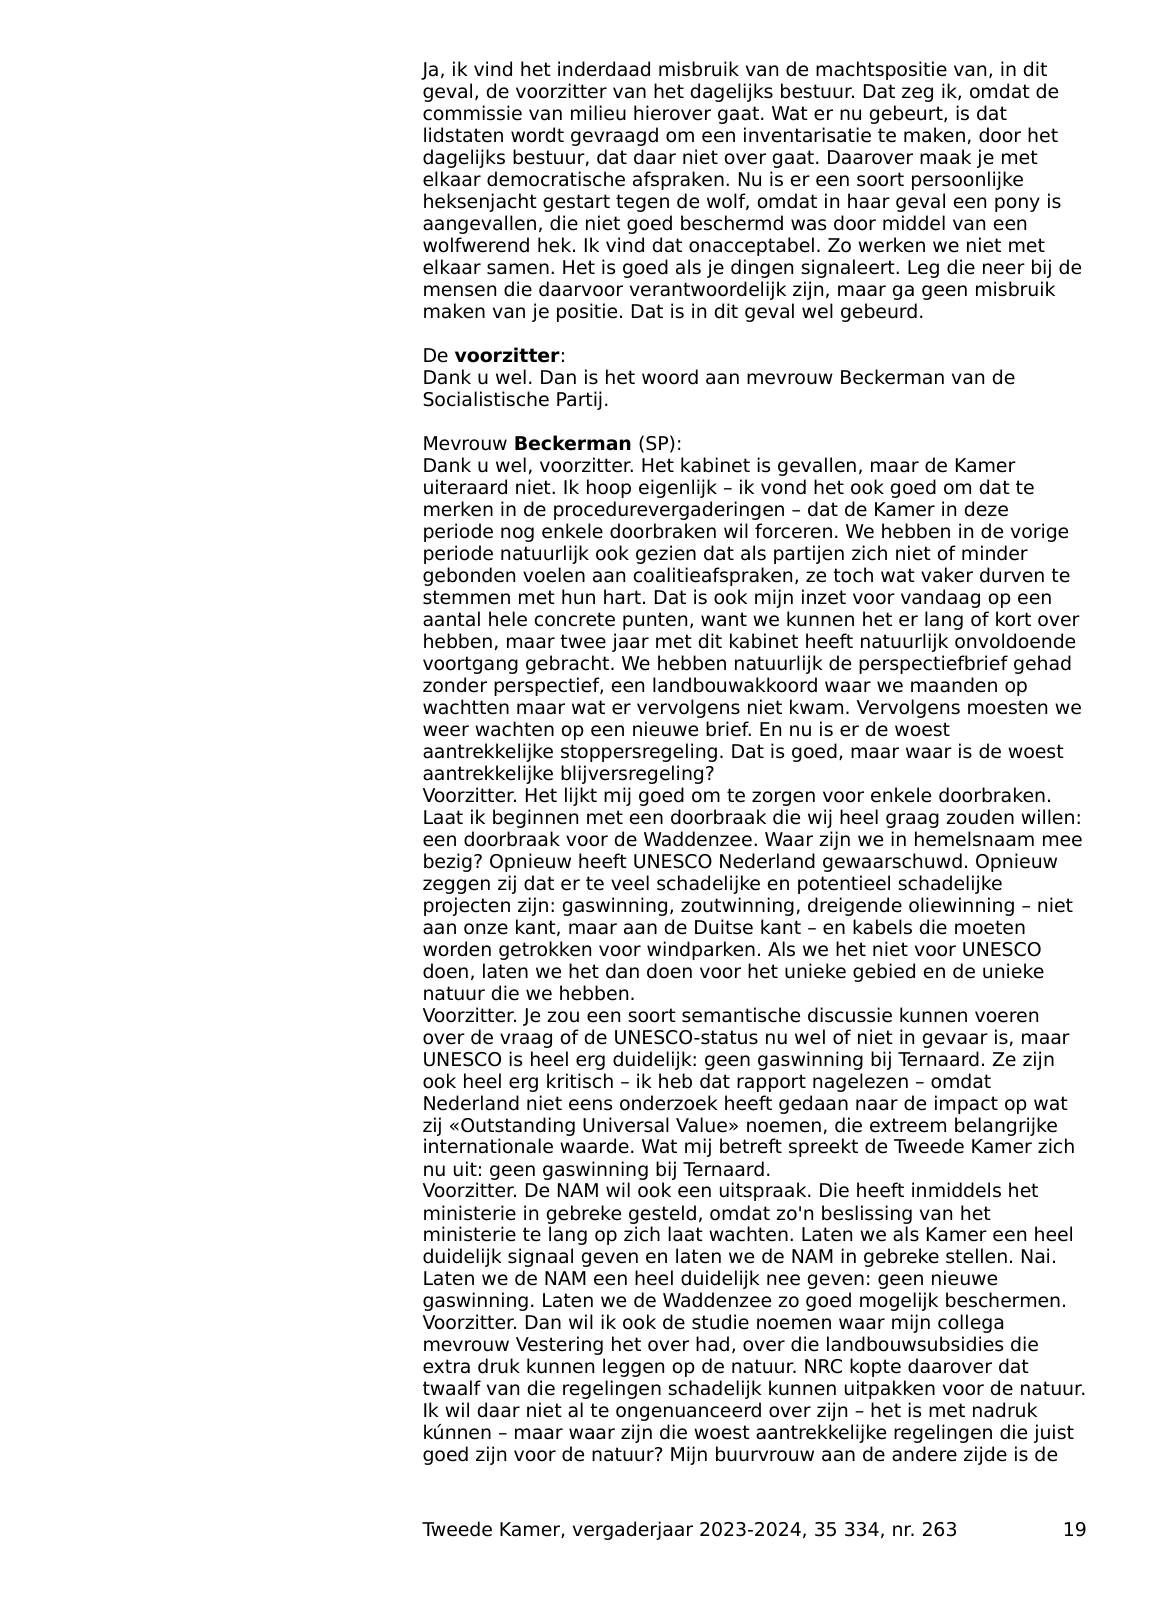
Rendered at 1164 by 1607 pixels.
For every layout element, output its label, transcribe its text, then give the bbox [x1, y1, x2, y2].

text Voorzitter. Je zou een soort semantische discussie kunnen voeren over de vraag of de UNESCO-status nu wel of niet in gevaar is, maar UNESCO is heel erg duidelijk: geen gaswinning bij Ternaard. Ze zijn ook heel erg kritisch – ik heb dat rapport nagelezen – omdat Nederland niet eens onderzoek heeft gedaan naar de impact op wat zij «Outstanding Universal Value» noemen, die extreem belangrijke internationale waarde. Wat mij betreft spreekt de Tweede Kamer zich nu uit: geen gaswinning bij Ternaard. [422, 1004, 1087, 1180]
text Dank u wel, voorzitter. Het kabinet is gevallen, maar de Kamer uiteraard niet. Ik hoop eigenlijk – ik vond het ook goed om dat te merken in de procedurevergaderingen – dat de Kamer in deze periode nog enkele doorbraken wil forceren. We hebben in de vorige periode natuurlijk ook gezien dat als partijen zich niet of minder gebonden voelen aan coalitieafspraken, ze toch wat vaker durven te stemmen met hun hart. Dat is ook mijn inzet voor vandaag op een aantal hele concrete punten, want we kunnen het er lang of kort over hebben, maar twee jaar met dit kabinet heeft natuurlijk onvoldoende voortgang gebracht. We hebben natuurlijk de perspectiefbrief gehad zonder perspectief, een landbouwakkoord waar we maanden op wachtten maar wat er vervolgens niet kwam. Vervolgens moesten we weer wachten op een nieuwe brief. En nu is er de woest aantrekkelijke stoppersregeling. Dat is goed, maar waar is de woest aantrekkelijke blijversregeling? [422, 455, 1087, 785]
text De voorzitter: [422, 345, 1087, 367]
text Voorzitter. De NAM wil ook een uitspraak. Die heeft inmiddels het ministerie in gebreke gesteld, omdat zo'n beslissing van het ministerie te lang op zich laat wachten. Laten we als Kamer een heel duidelijk signaal geven en laten we de NAM in gebreke stellen. Nai. Laten we de NAM een heel duidelijk nee geven: geen nieuwe gaswinning. Laten we de Waddenzee zo goed mogelijk beschermen. [422, 1180, 1087, 1312]
text Mevrouw Beckerman (SP): [422, 433, 1087, 455]
text Voorzitter. Het lijkt mij goed om te zorgen voor enkele doorbraken. Laat ik beginnen met een doorbraak die wij heel graag zouden willen: een doorbraak voor de Waddenzee. Waar zijn we in hemelsnaam mee bezig? Opnieuw heeft UNESCO Nederland gewaarschuwd. Opnieuw zeggen zij dat er te veel schadelijke en potentieel schadelijke projecten zijn: gaswinning, zoutwinning, dreigende oliewinning – niet aan onze kant, maar aan de Duitse kant – en kabels die moeten worden getrokken voor windparken. Als we het niet voor UNESCO doen, laten we het dan doen voor het unieke gebied en de unieke natuur die we hebben. [422, 785, 1087, 1004]
text Dank u wel. Dan is het woord aan mevrouw Beckerman van de Socialistische Partij. [422, 367, 1087, 411]
text Voorzitter. Dan wil ik ook de studie noemen waar mijn collega mevrouw Vestering het over had, over die landbouwsubsidies die extra druk kunnen leggen op de natuur. NRC kopte daarover dat twaalf van die regelingen schadelijk kunnen uitpakken voor de natuur. Ik wil daar niet al te ongenuanceerd over zijn – het is met nadruk kúnnen – maar waar zijn die woest aantrekkelijke regelingen die juist goed zijn voor de natuur? Mijn buurvrouw aan de andere zijde is de [422, 1312, 1087, 1466]
text Ja, ik vind het inderdaad misbruik van de machtspositie van, in dit geval, de voorzitter van het dagelijks bestuur. Dat zeg ik, omdat de commissie van milieu hierover gaat. Wat er nu gebeurt, is dat lidstaten wordt gevraagd om een inventarisatie te maken, door het dagelijks bestuur, dat daar niet over gaat. Daarover maak je met elkaar democratische afspraken. Nu is er een soort persoonlijke heksenjacht gestart tegen de wolf, omdat in haar geval een pony is aangevallen, die niet goed beschermd was door middel van een wolfwerend hek. Ik vind dat onacceptabel. Zo werken we niet met elkaar samen. Het is goed als je dingen signaleert. Leg die neer bij de mensen die daarvoor verantwoordelijk zijn, maar ga geen misbruik maken van je positie. Dat is in dit geval wel gebeurd. [422, 59, 1087, 323]
